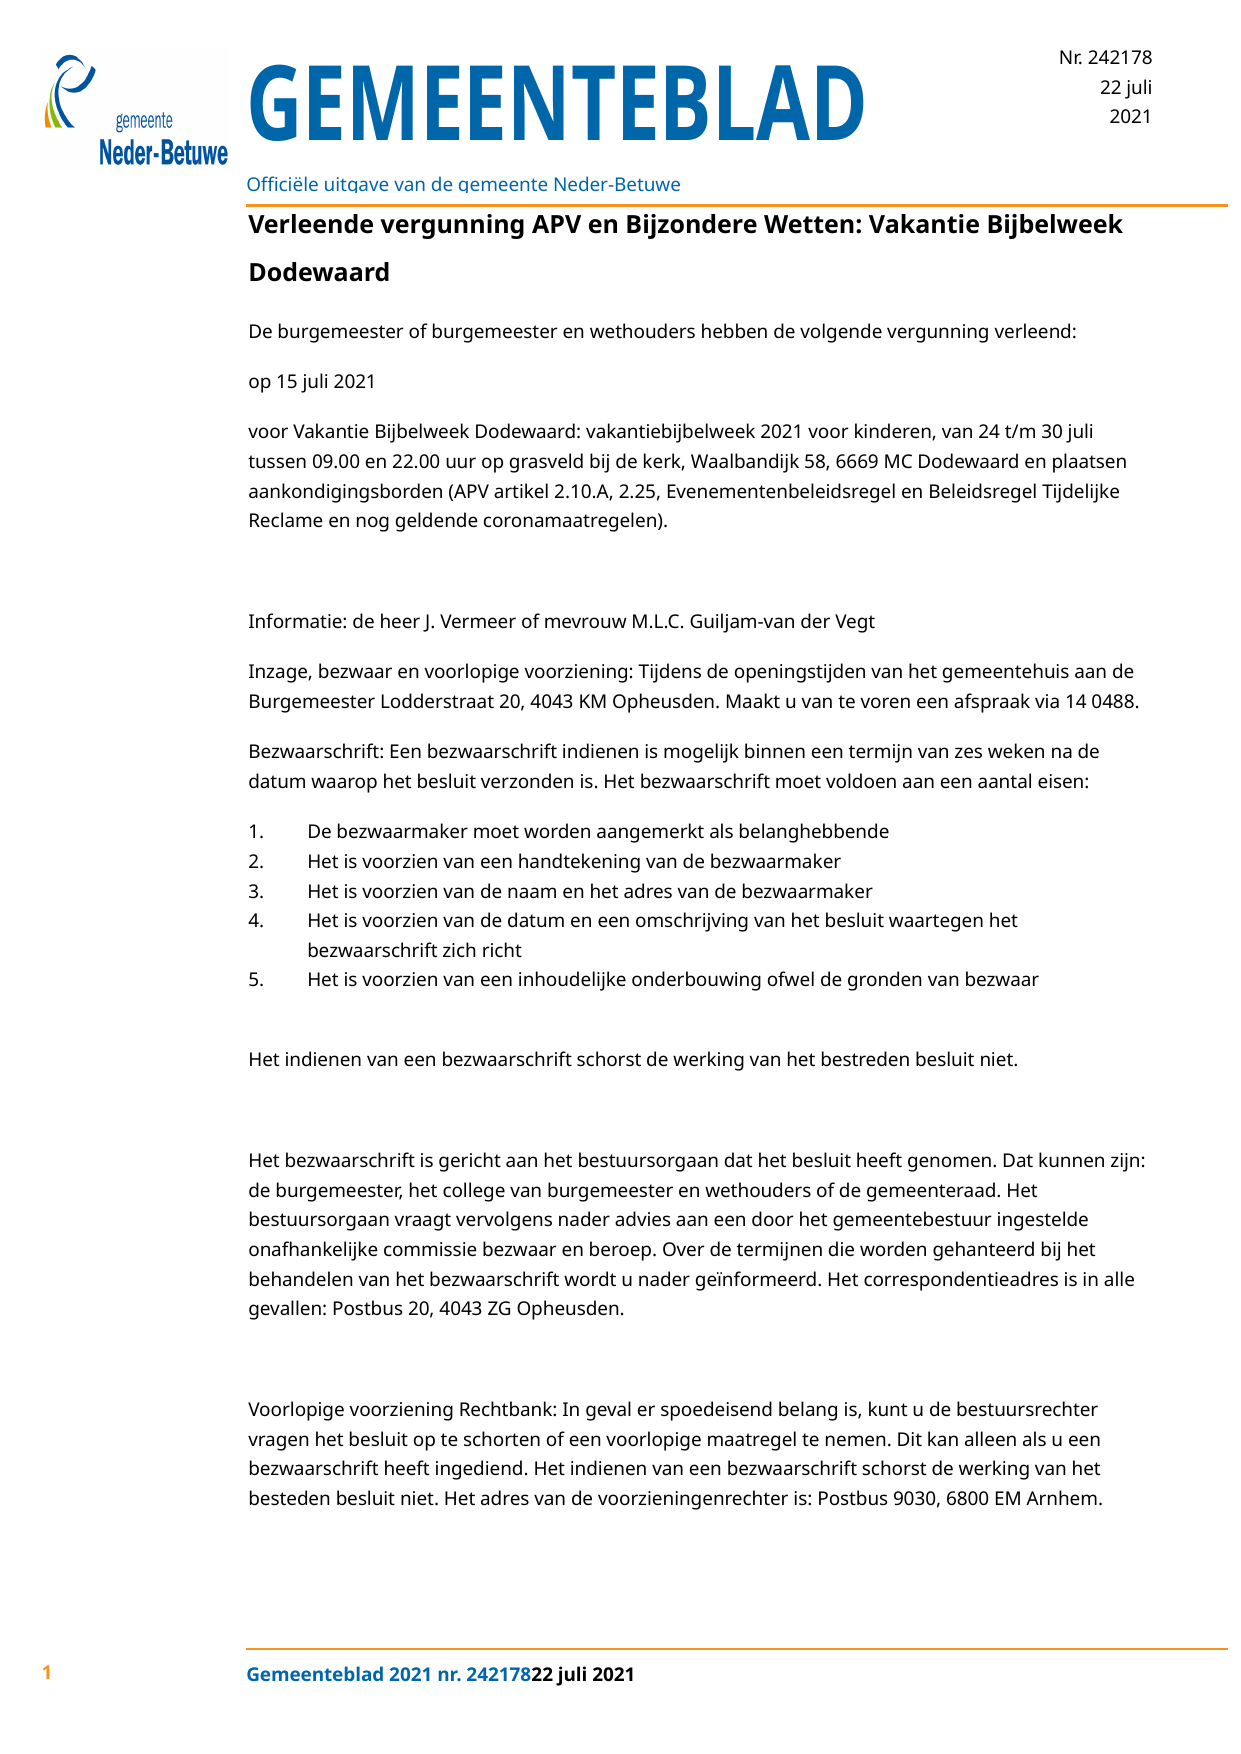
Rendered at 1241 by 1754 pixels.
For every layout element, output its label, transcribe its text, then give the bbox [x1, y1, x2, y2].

text Inzage, bezwaar en voorlopige voorziening: Tijdens de openingstijden van het gemeentehuis aan de Burgemeester Lodderstraat 20, 4043 KM Opheusden. Maakt u van te voren een afspraak via 14 0488. [248, 659, 1152, 714]
list Het is voorzien van een handtekening van de bezwaarmaker [248, 848, 1152, 874]
text De burgemeester of burgemeester en wethouders hebben de volgende vergunning verleend: [248, 318, 1152, 344]
text op 15 juli 2021 [248, 368, 1152, 394]
text voor Vakantie Bijbelweek Dodewaard: vakantiebijbelweek 2021 voor kinderen, van 24 t/m 30 juli tussen 09.00 en 22.00 uur op grasveld bij de kerk, Waalbandijk 58, 6669 MC Dodewaard en plaatsen aankondigingsborden (APV artikel 2.10.A, 2.25, Evenementenbeleidsregel en Beleidsregel Tijdelijke Reclame en nog geldende coronamaatregelen). [248, 419, 1152, 533]
text Informatie: de heer J. Vermeer of mevrouw M.L.C. Guiljam-van der Vegt [248, 608, 1152, 634]
text Het bezwaarschrift is gericht aan het bestuursorgaan dat het besluit heeft genomen. Dat kunnen zijn: de burgemeester, het college van burgemeester en wethouders of de gemeenteraad. Het bestuursorgaan vraagt vervolgens nader advies aan een door het gemeentebestuur ingestelde onafhankelijke commissie bezwaar en beroep. Over de termijnen die worden gehanteerd bij het behandelen van het bezwaarschrift wordt u nader geïnformeerd. Het correspondentieadres is in alle gevallen: Postbus 20, 4043 ZG Opheusden. [248, 1147, 1152, 1321]
list Het is voorzien van de datum en een omschrijving van het besluit waartegen het bezwaarschrift zich richt [248, 907, 1152, 963]
list Het is voorzien van de naam en het adres van de bezwaarmaker [248, 878, 1152, 904]
text Verleende vergunning APV en Bijzondere Wetten: Vakantie Bijbelweek Dodewaard [248, 207, 1152, 288]
list De bezwaarmaker moet worden aangemerkt als belanghebbende [248, 819, 1152, 844]
list Het is voorzien van een inhoudelijke onderbouwing ofwel de gronden van bezwaar [248, 967, 1152, 992]
text Het indienen van een bezwaarschrift schorst de werking van het bestreden besluit niet. [248, 1047, 1152, 1072]
picture [41, 47, 231, 172]
text Bezwaarschrift: Een bezwaarschrift indienen is mogelijk binnen een termijn van zes weken na de datum waarop het besluit verzonden is. Het bezwaarschrift moet voldoen aan een aantal eisen: [248, 739, 1152, 794]
text Voorlopige voorziening Rechtbank: In geval er spoedeisend belang is, kunt u de bestuursrechter vragen het besluit op te schorten of een voorlopige maatregel te nemen. Dit kan alleen als u een bezwaarschrift heeft ingediend. Het indienen van een bezwaarschrift schorst de werking van het besteden besluit niet. Het adres van de voorzieningenrechter is: Postbus 9030, 6800 EM Arnhem. [248, 1396, 1152, 1511]
